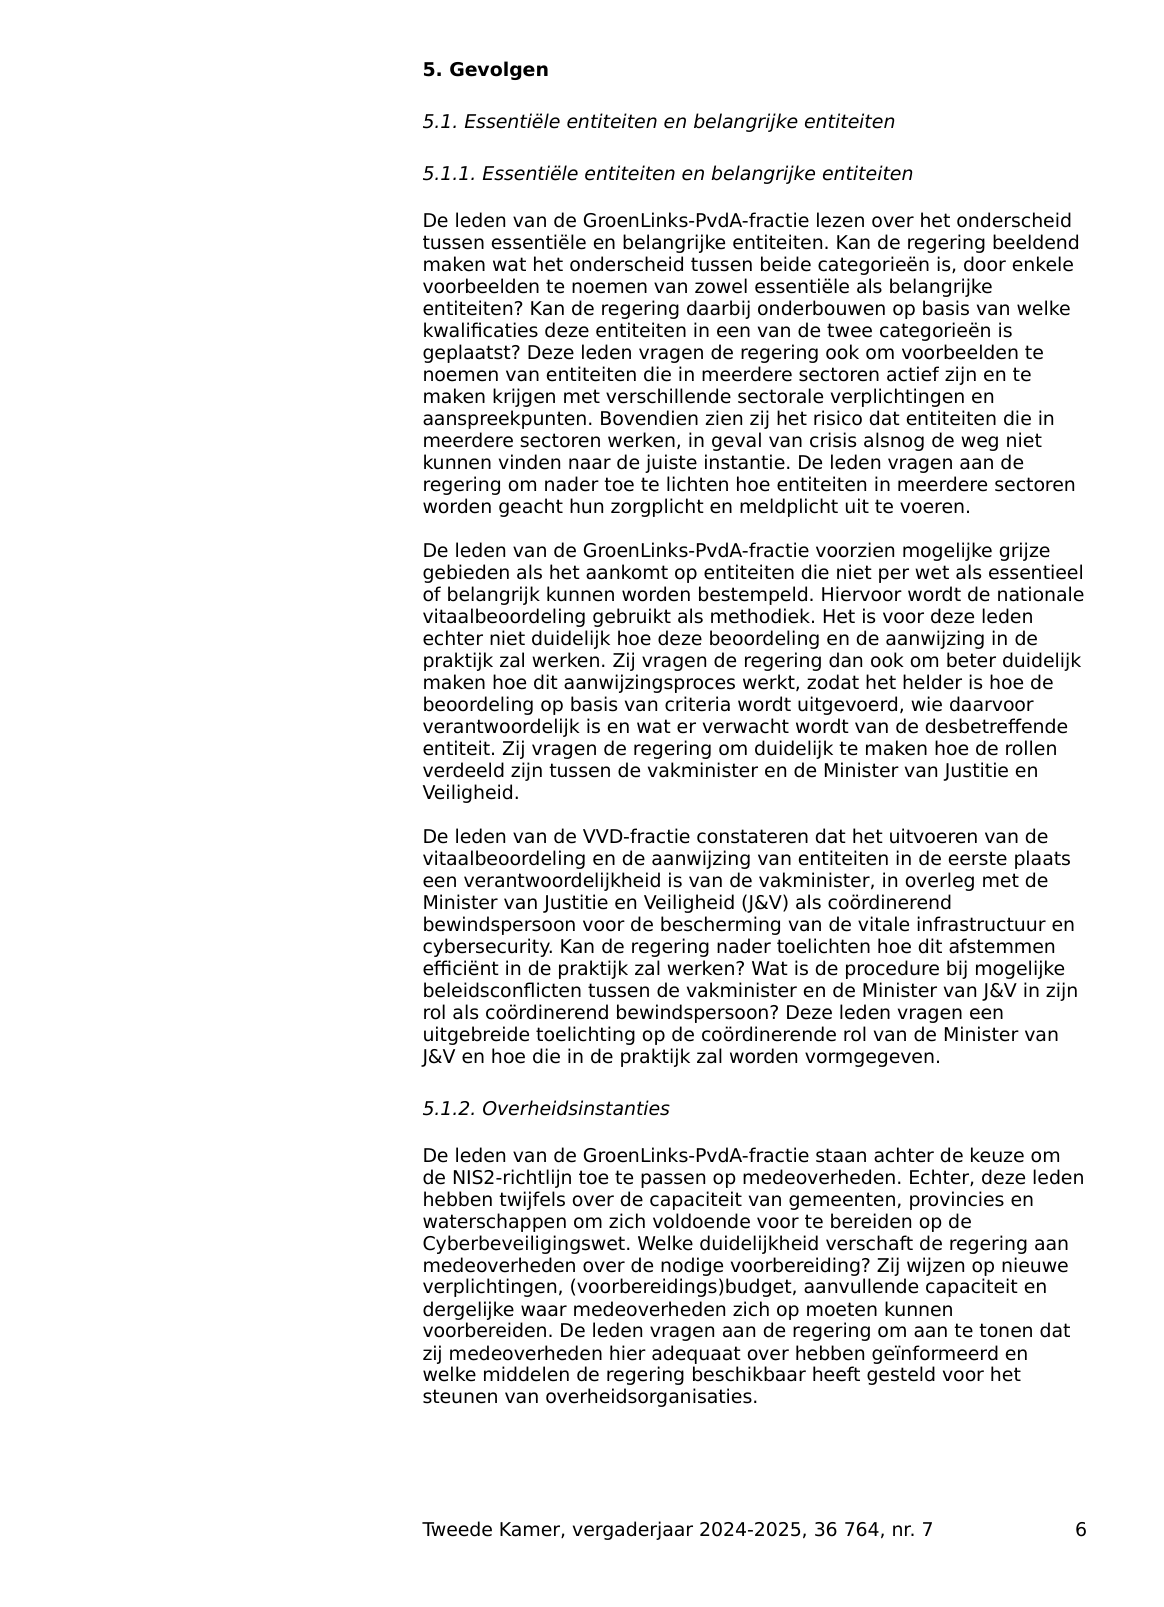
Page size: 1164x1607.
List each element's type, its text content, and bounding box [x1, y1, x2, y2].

text De leden van de GroenLinks-PvdA-fractie voorzien mogelijke grijze gebieden als het aankomt op entiteiten die niet per wet als essentieel of belangrijk kunnen worden bestempeld. Hiervoor wordt de nationale vitaalbeoordeling gebruikt als methodiek. Het is voor deze leden echter niet duidelijk hoe deze beoordeling en de aanwijzing in de praktijk zal werken. Zij vragen de regering dan ook om beter duidelijk maken hoe dit aanwijzingsproces werkt, zodat het helder is hoe de beoordeling op basis van criteria wordt uitgevoerd, wie daarvoor verantwoordelijk is en wat er verwacht wordt van de desbetreffende entiteit. Zij vragen de regering om duidelijk te maken hoe de rollen verdeeld zijn tussen de vakminister en de Minister van Justitie en Veiligheid. [422, 540, 1087, 804]
subtitle 5.1. Essentiële entiteiten en belangrijke entiteiten [422, 111, 1087, 133]
subtitle 5.1.1. Essentiële entiteiten en belangrijke entiteiten [422, 163, 1087, 185]
text De leden van de GroenLinks-PvdA-fractie lezen over het onderscheid tussen essentiële en belangrijke entiteiten. Kan de regering beeldend maken wat het onderscheid tussen beide categorieën is, door enkele voorbeelden te noemen van zowel essentiële als belangrijke entiteiten? Kan de regering daarbij onderbouwen op basis van welke kwalificaties deze entiteiten in een van de twee categorieën is geplaatst? Deze leden vragen de regering ook om voorbeelden te noemen van entiteiten die in meerdere sectoren actief zijn en te maken krijgen met verschillende sectorale verplichtingen en aanspreekpunten. Bovendien zien zij het risico dat entiteiten die in meerdere sectoren werken, in geval van crisis alsnog de weg niet kunnen vinden naar de juiste instantie. De leden vragen aan de regering om nader toe te lichten hoe entiteiten in meerdere sectoren worden geacht hun zorgplicht en meldplicht uit te voeren. [422, 210, 1087, 518]
subtitle 5. Gevolgen [422, 59, 1087, 81]
text De leden van de VVD-fractie constateren dat het uitvoeren van de vitaalbeoordeling en de aanwijzing van entiteiten in de eerste plaats een verantwoordelijkheid is van de vakminister, in overleg met de Minister van Justitie en Veiligheid (J&V) als coördinerend bewindspersoon voor de bescherming van de vitale infrastructuur en cybersecurity. Kan de regering nader toelichten hoe dit afstemmen efficiënt in de praktijk zal werken? Wat is de procedure bij mogelijke beleidsconflicten tussen de vakminister en de Minister van J&V in zijn rol als coördinerend bewindspersoon? Deze leden vragen een uitgebreide toelichting op de coördinerende rol van de Minister van J&V en hoe die in de praktijk zal worden vormgegeven. [422, 826, 1087, 1068]
text De leden van de GroenLinks-PvdA-fractie staan achter de keuze om de NIS2-richtlijn toe te passen op medeoverheden. Echter, deze leden hebben twijfels over de capaciteit van gemeenten, provincies en waterschappen om zich voldoende voor te bereiden op de Cyberbeveiligingswet. Welke duidelijkheid verschaft de regering aan medeoverheden over de nodige voorbereiding? Zij wijzen op nieuwe verplichtingen, (voorbereidings)budget, aanvullende capaciteit en dergelijke waar medeoverheden zich op moeten kunnen voorbereiden. De leden vragen aan de regering om aan te tonen dat zij medeoverheden hier adequaat over hebben geïnformeerd en welke middelen de regering beschikbaar heeft gesteld voor het steunen van overheidsorganisaties. [422, 1144, 1087, 1408]
subtitle 5.1.2. Overheidsinstanties [422, 1098, 1087, 1119]
